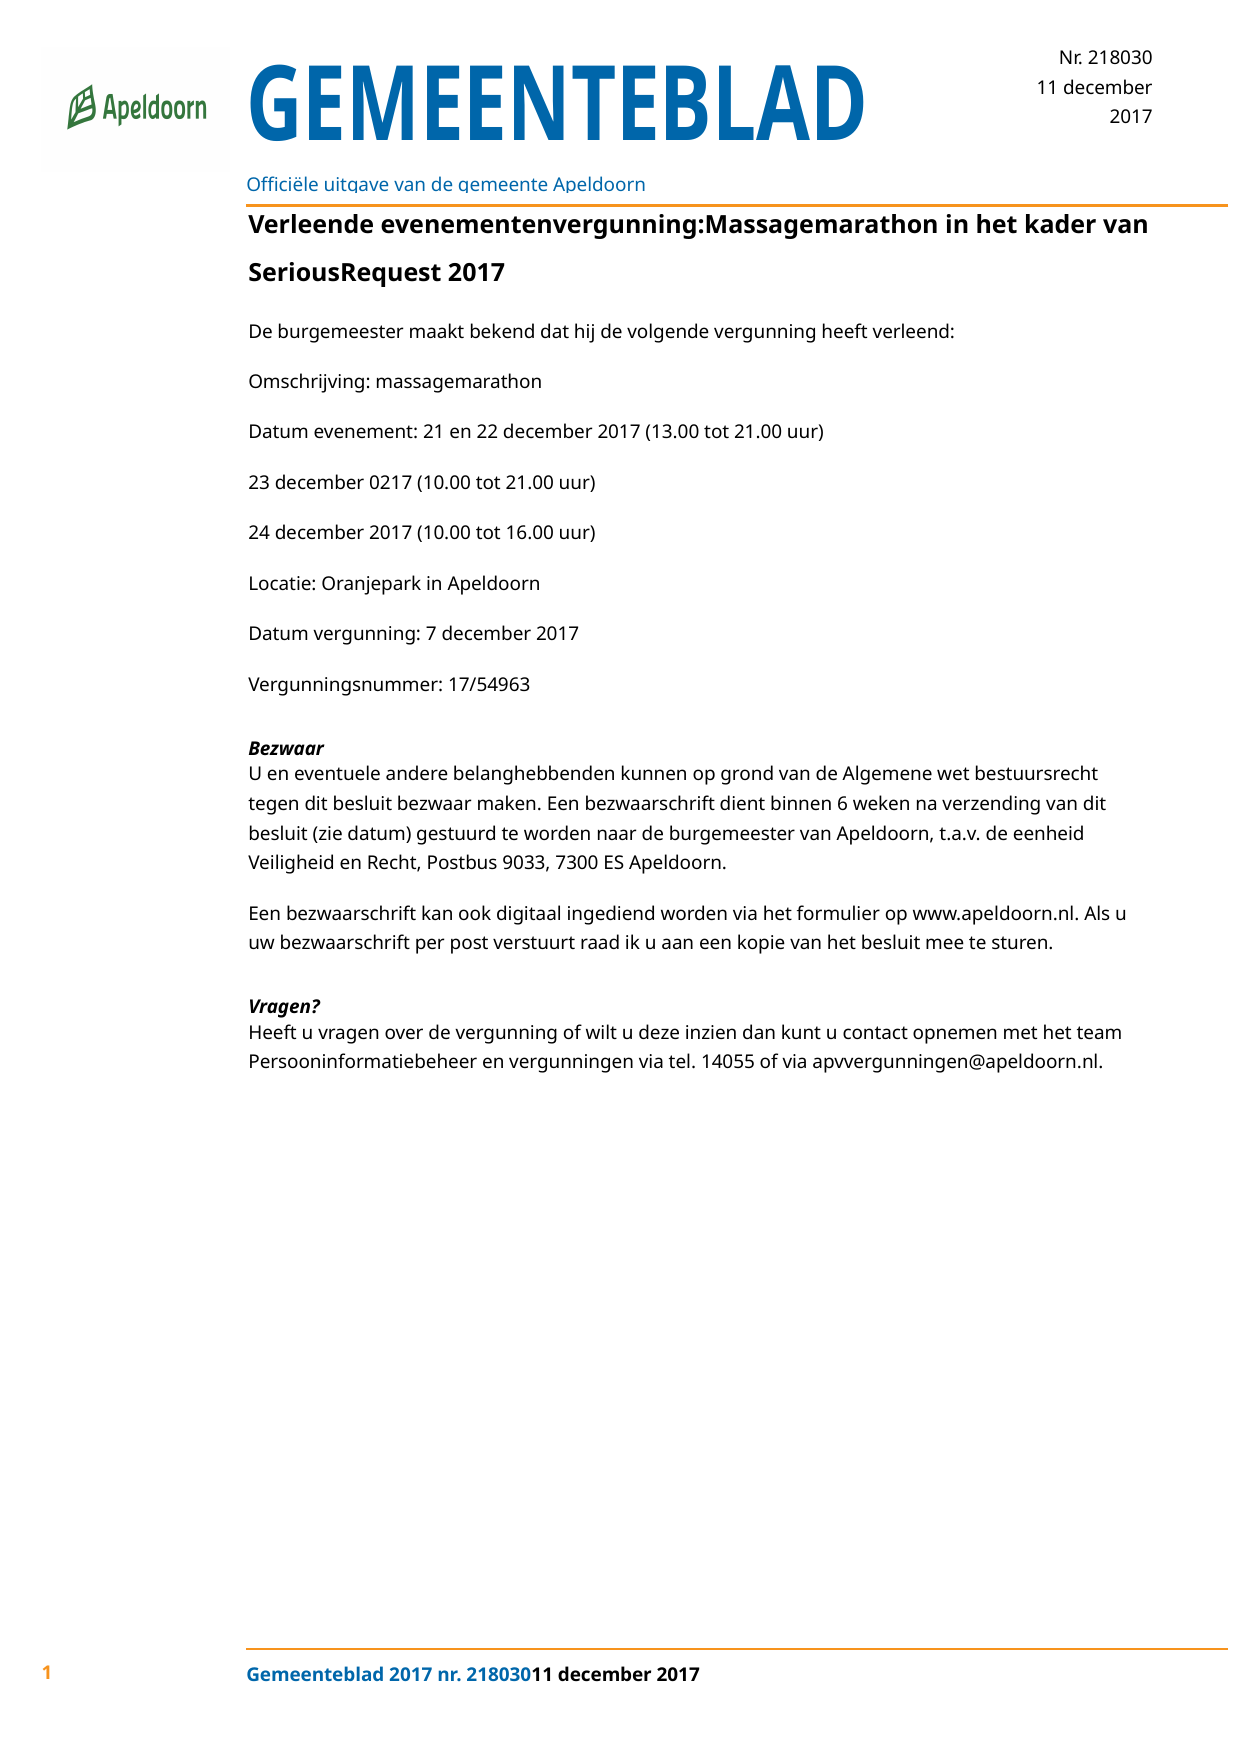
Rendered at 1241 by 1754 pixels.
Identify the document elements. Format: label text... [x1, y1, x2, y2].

text Bezwaar [248, 735, 1152, 761]
text Omschrijving: massagemarathon [248, 368, 1152, 394]
text Vergunningsnummer: 17/54963 [248, 671, 1152, 697]
text Verleende evenementenvergunning:Massagemarathon in het kader van SeriousRequest 2017 [248, 207, 1152, 288]
text 23 december 0217 (10.00 tot 21.00 uur) [248, 469, 1152, 495]
text U en eventuele andere belanghebbenden kunnen op grond van de Algemene wet bestuursrecht tegen dit besluit bezwaar maken. Een bezwaarschrift dient binnen 6 weken na verzending van dit besluit (zie datum) gestuurd te worden naar de burgemeester van Apeldoorn, t.a.v. de eenheid Veiligheid en Recht, Postbus 9033, 7300 ES Apeldoorn. [248, 761, 1152, 875]
text Een bezwaarschrift kan ook digitaal ingediend worden via het formulier op www.apeldoorn.nl. Als u uw bezwaarschrift per post verstuurt raad ik u aan een kopie van het besluit mee te sturen. [248, 900, 1152, 955]
picture [41, 47, 231, 172]
text Vragen? [248, 993, 1152, 1019]
text 24 december 2017 (10.00 tot 16.00 uur) [248, 519, 1152, 545]
text De burgemeester maakt bekend dat hij de volgende vergunning heeft verleend: [248, 318, 1152, 344]
text Locatie: Oranjepark in Apeldoorn [248, 570, 1152, 596]
text Datum vergunning: 7 december 2017 [248, 620, 1152, 646]
text Datum evenement: 21 en 22 december 2017 (13.00 tot 21.00 uur) [248, 419, 1152, 444]
text Heeft u vragen over de vergunning of wilt u deze inzien dan kunt u contact opnemen met het team Persooninformatiebeheer en vergunningen via tel. 14055 of via apvvergunningen@apeldoorn.nl. [248, 1019, 1152, 1074]
